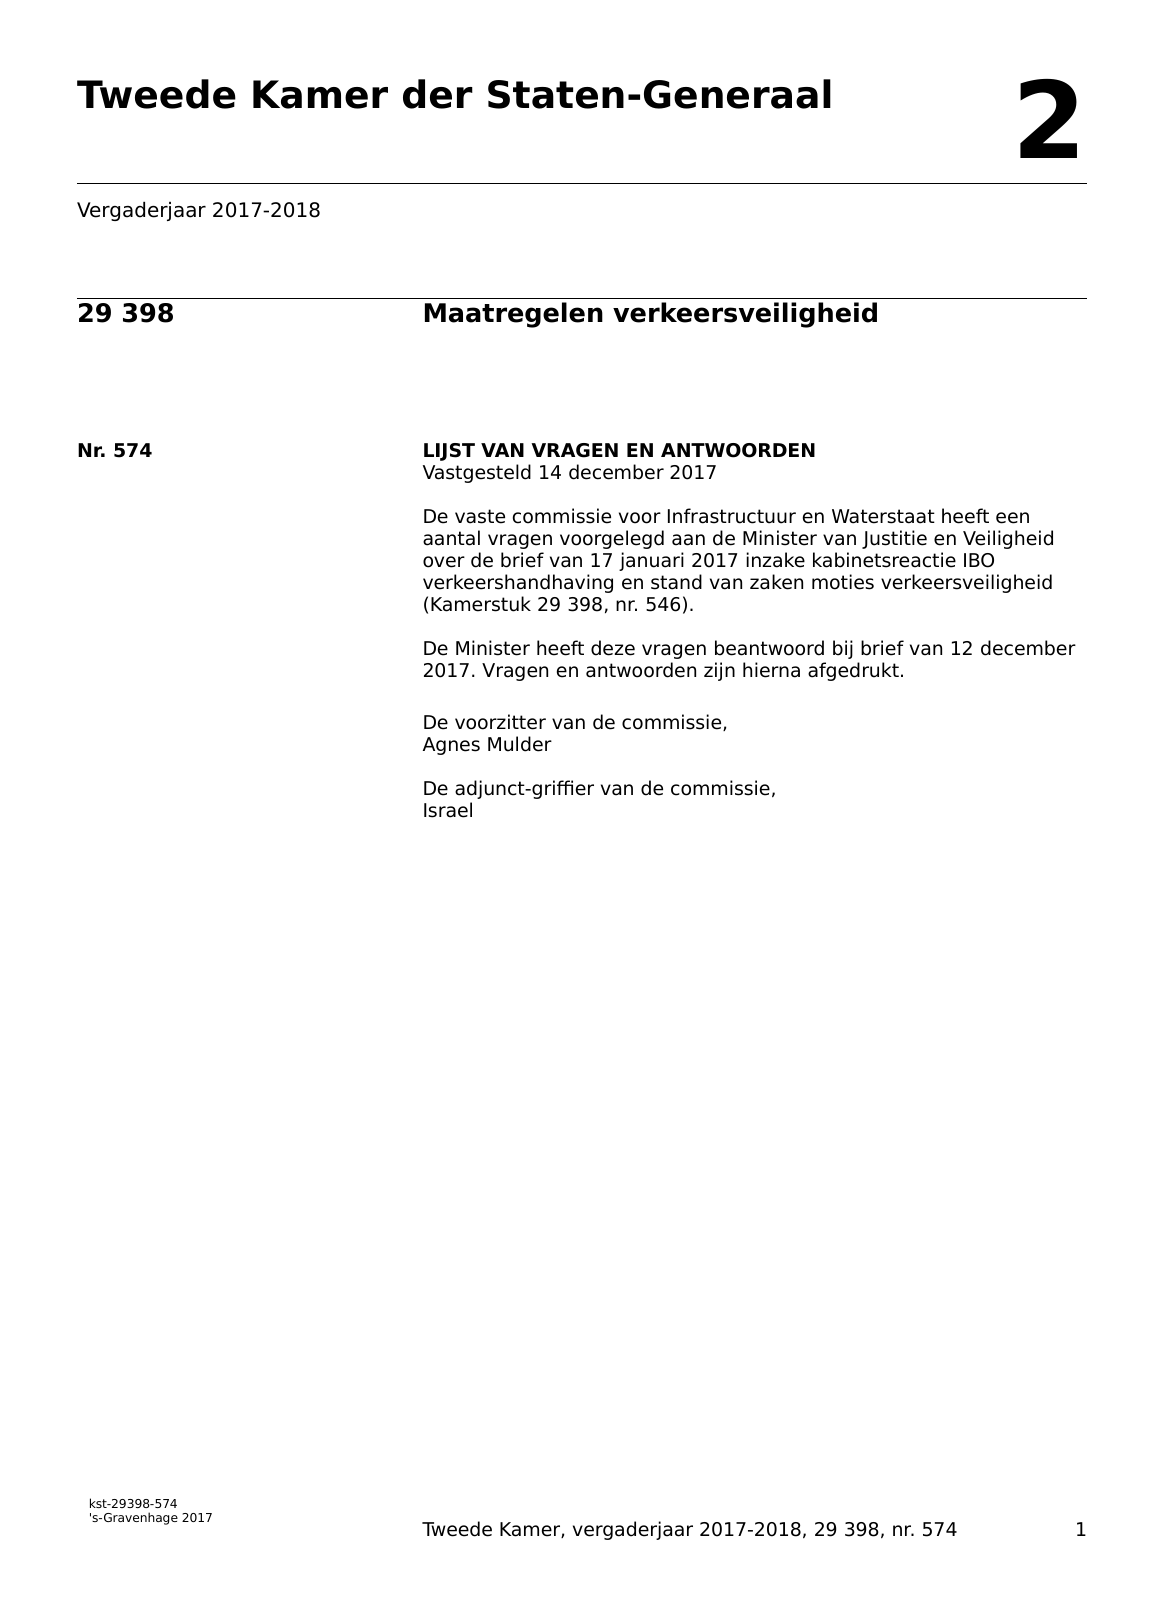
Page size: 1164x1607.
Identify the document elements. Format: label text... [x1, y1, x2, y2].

text kst-29398-574 [88, 1497, 323, 1511]
table_header Tweede Kamer der Staten-Generaal [77, 59, 886, 183]
subtitle Nr. 574 LIJST VAN VRAGEN EN ANTWOORDEN [77, 440, 1087, 462]
text De adjunct-griffier van de commissie, Israel [422, 778, 1087, 822]
subtitle 29 398 Maatregelen verkeersveiligheid [77, 299, 1087, 329]
text De Minister heeft deze vragen beantwoord bij brief van 12 december 2017. Vragen en antwoorden zijn hierna afgedrukt. [422, 638, 1087, 682]
text De voorzitter van de commissie, Agnes Mulder [422, 712, 1087, 756]
table_header 2 [886, 59, 1087, 183]
text 's-Gravenhage 2017 [88, 1511, 323, 1525]
text Vastgesteld 14 december 2017 [422, 462, 1087, 484]
table_cell Vergaderjaar 2017-2018 [77, 184, 1087, 298]
text De vaste commissie voor Infrastructuur en Waterstaat heeft een aantal vragen voorgelegd aan de Minister van Justitie en Veiligheid over de brief van 17 januari 2017 inzake kabinetsreactie IBO verkeershandhaving en stand van zaken moties verkeersveiligheid (Kamerstuk 29 398, nr. 546). [422, 506, 1087, 616]
